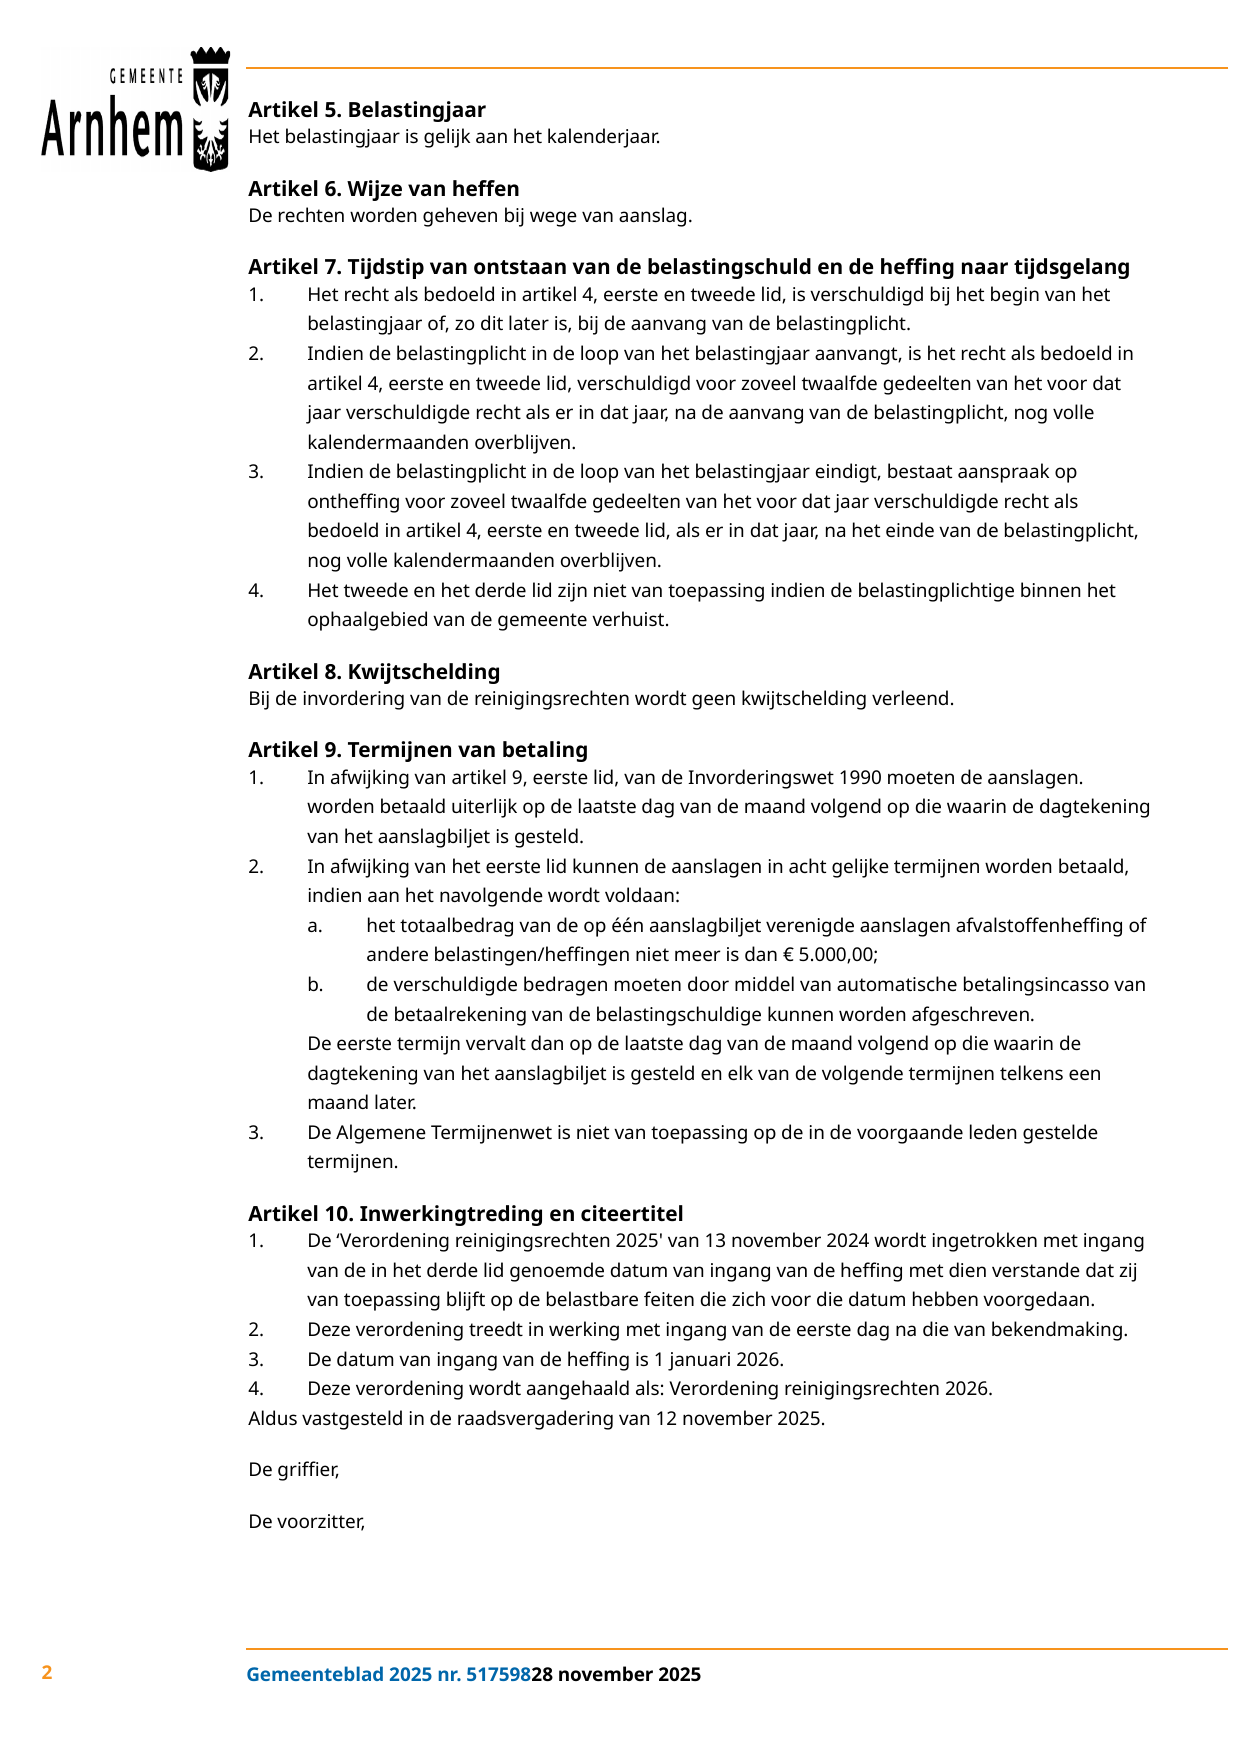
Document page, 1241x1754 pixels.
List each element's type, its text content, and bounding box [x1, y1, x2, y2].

list De Algemene Termijnenwet is niet van toepassing op de in de voorgaande leden gestelde termijnen. [248, 1119, 1152, 1174]
text Artikel 7. Tijdstip van ontstaan van de belastingschuld en de heffing naar tijdsgelang [248, 252, 1152, 281]
list de verschuldigde bedragen moeten door middel van automatische betalingsincasso van de betaalrekening van de belastingschuldige kunnen worden afgeschreven. [307, 971, 1152, 1026]
text De rechten worden geheven bij wege van aanslag. [248, 202, 1152, 228]
list Deze verordening wordt aangehaald als: Verordening reinigingsrechten 2026. [248, 1375, 1152, 1401]
picture [41, 47, 231, 172]
list Het tweede en het derde lid zijn niet van toepassing indien de belastingplichtige binnen het ophaalgebied van de gemeente verhuist. [248, 577, 1152, 632]
text Aldus vastgesteld in de raadsvergadering van 12 november 2025. [248, 1405, 1152, 1431]
list De eerste termijn vervalt dan op de laatste dag van de maand volgend op die waarin de dagtekening van het aanslagbiljet is gesteld en elk van de volgende termijnen telkens een maand later. [248, 1030, 1152, 1115]
text Het belastingjaar is gelijk aan het kalenderjaar. [248, 123, 1152, 149]
text Artikel 6. Wijze van heffen [248, 174, 1152, 202]
list In afwijking van artikel 9, eerste lid, van de Invorderingswet 1990 moeten de aanslagen. worden betaald uiterlijk op de laatste dag van de maand volgend op die waarin de dagtekening van het aanslagbiljet is gesteld. [248, 764, 1152, 849]
list Het recht als bedoeld in artikel 4, eerste en tweede lid, is verschuldigd bij het begin van het belastingjaar of, zo dit later is, bij de aanvang van de belastingplicht. [248, 281, 1152, 336]
text Artikel 5. Belastingjaar [248, 95, 1152, 123]
list Indien de belastingplicht in de loop van het belastingjaar eindigt, bestaat aanspraak op ontheffing voor zoveel twaalfde gedeelten van het voor dat jaar verschuldigde recht als bedoeld in artikel 4, eerste en tweede lid, als er in dat jaar, na het einde van de belastingplicht, nog volle kalendermaanden overblijven. [248, 458, 1152, 573]
list het totaalbedrag van de op één aanslagbiljet verenigde aanslagen afvalstoffenheffing of andere belastingen/heffingen niet meer is dan € 5.000,00; [307, 912, 1152, 967]
list De datum van ingang van de heffing is 1 januari 2026. [248, 1346, 1152, 1372]
text Artikel 9. Termijnen van betaling [248, 736, 1152, 764]
list Indien de belastingplicht in de loop van het belastingjaar aanvangt, is het recht als bedoeld in artikel 4, eerste en tweede lid, verschuldigd voor zoveel twaalfde gedeelten van het voor dat jaar verschuldigde recht als er in dat jaar, na de aanvang van de belastingplicht, nog volle kalendermaanden overblijven. [248, 340, 1152, 454]
list In afwijking van het eerste lid kunnen de aanslagen in acht gelijke termijnen worden betaald, indien aan het navolgende wordt voldaan: [248, 853, 1152, 908]
text Artikel 10. Inwerkingtreding en citeertitel [248, 1199, 1152, 1227]
text Bij de invordering van de reinigingsrechten wordt geen kwijtschelding verleend. [248, 685, 1152, 711]
text De voorzitter, [248, 1508, 1152, 1534]
list Deze verordening treedt in werking met ingang van de eerste dag na die van bekendmaking. [248, 1316, 1152, 1342]
list De ‘Verordening reinigingsrechten 2025' van 13 november 2024 wordt ingetrokken met ingang van de in het derde lid genoemde datum van ingang van de heffing met dien verstande dat zij van toepassing blijft op de belastbare feiten die zich voor die datum hebben voorgedaan. [248, 1227, 1152, 1312]
text Artikel 8. Kwijtschelding [248, 657, 1152, 685]
text De griffier, [248, 1456, 1152, 1482]
